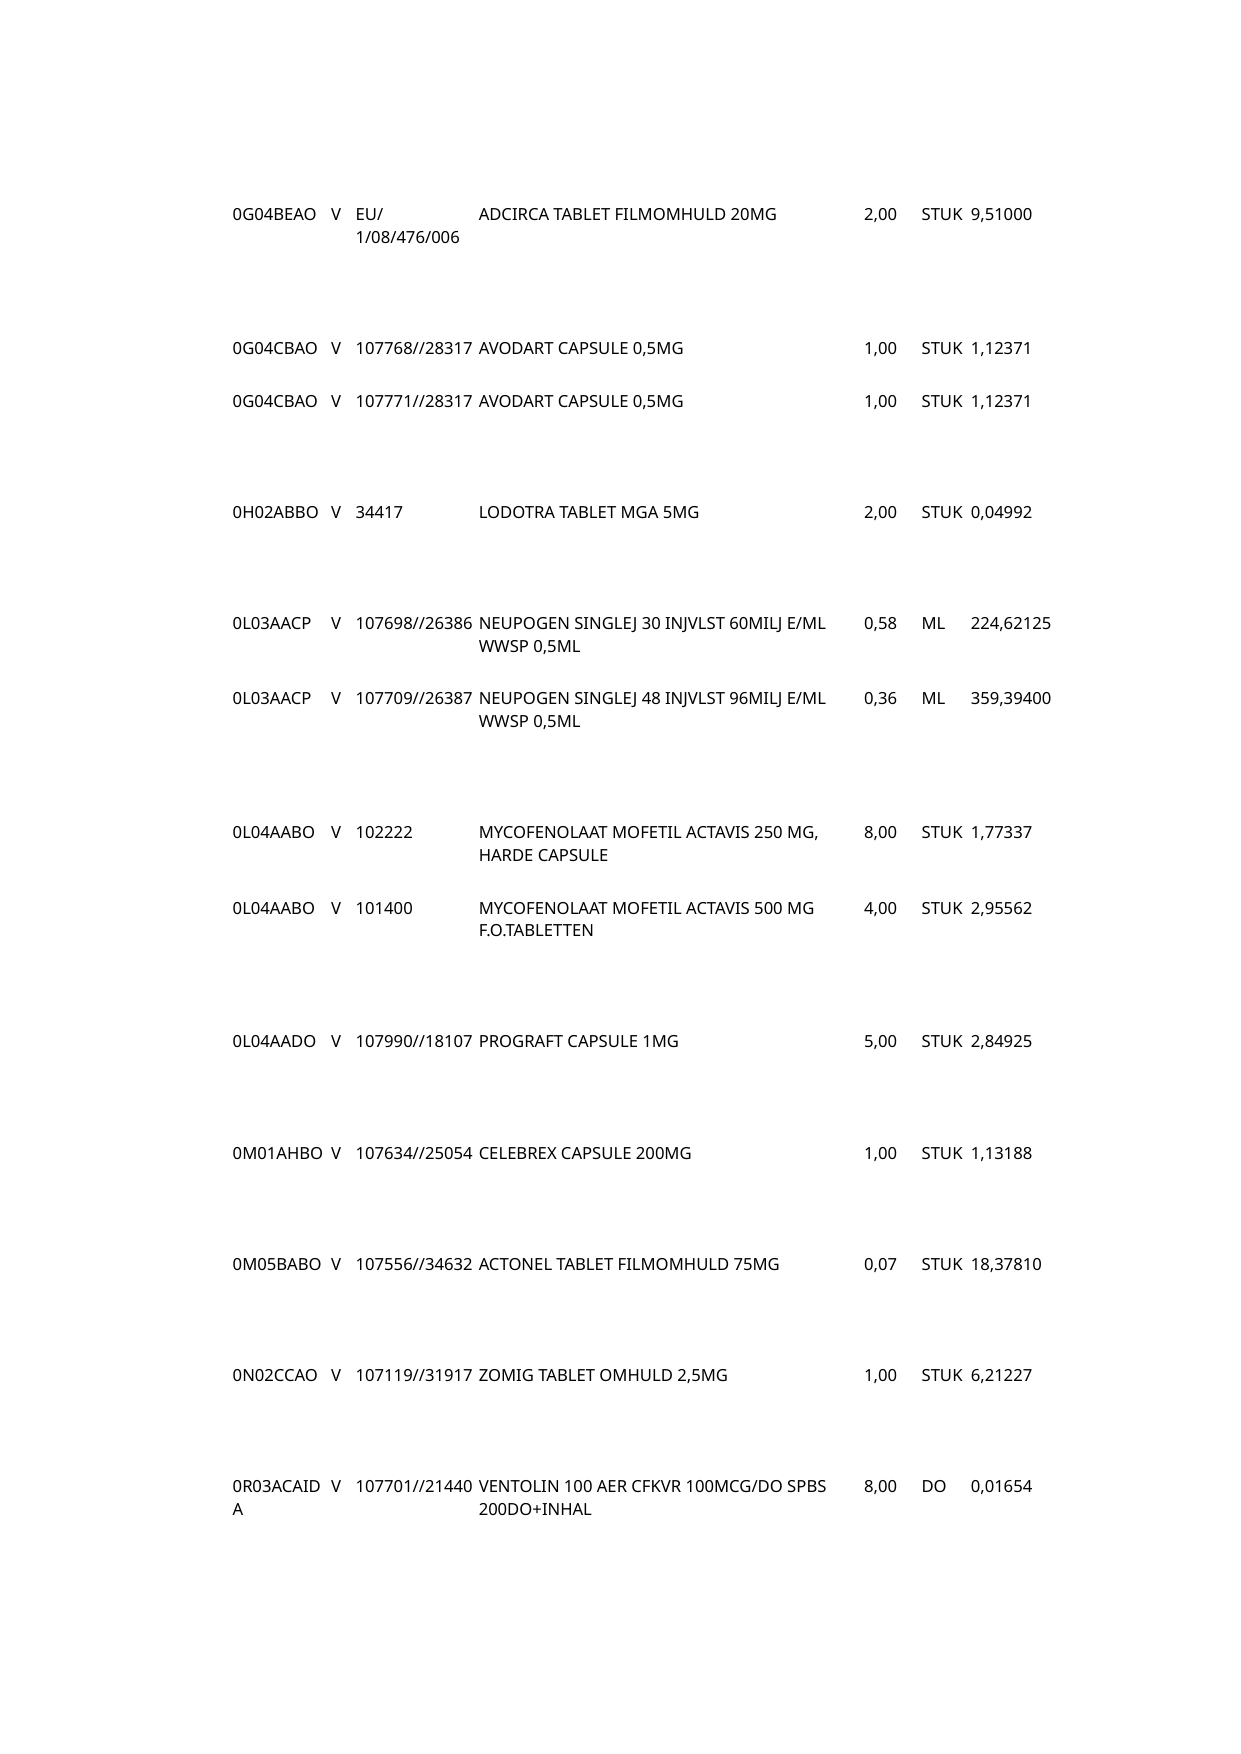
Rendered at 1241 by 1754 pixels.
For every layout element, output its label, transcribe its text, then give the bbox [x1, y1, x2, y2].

table_cell [355, 763, 478, 821]
table_cell V [331, 389, 355, 442]
table_cell STUK [921, 500, 971, 553]
table_cell 0N02CCAO [233, 1364, 331, 1416]
table_cell 1,00 [864, 337, 921, 389]
table_cell V [331, 337, 355, 389]
table_cell 0L04AABO [233, 896, 331, 972]
table_cell [864, 553, 921, 612]
table_cell [921, 1083, 971, 1141]
table_cell [864, 1416, 921, 1475]
table_cell [864, 1194, 921, 1252]
table_cell NEUPOGEN SINGLEJ 48 INJVLST 96MILJ E/ML WWSP 0,5ML [479, 687, 864, 762]
table_cell [864, 442, 921, 500]
table_cell [233, 150, 331, 203]
table_cell [355, 278, 478, 337]
table_cell [864, 1305, 921, 1363]
table_cell [355, 1305, 478, 1363]
table_cell [971, 1416, 1053, 1475]
table_cell STUK [921, 1141, 971, 1194]
table_cell [971, 763, 1053, 821]
table_cell [233, 1194, 331, 1252]
table_cell 0M01AHBO [233, 1141, 331, 1194]
table_cell ACTONEL TABLET FILMOMHULD 75MG [479, 1253, 864, 1305]
table_cell STUK [921, 1030, 971, 1083]
table_cell 0L03AACP [233, 612, 331, 687]
table_cell [971, 278, 1053, 337]
table_cell [355, 1194, 478, 1252]
table_cell 1,77337 [971, 821, 1053, 896]
table_cell [479, 442, 864, 500]
table_cell 0G04BEAO [233, 203, 331, 278]
table_cell [331, 763, 355, 821]
table_cell [921, 553, 971, 612]
table_cell [479, 1416, 864, 1475]
table_cell [331, 1416, 355, 1475]
table_cell [479, 1083, 864, 1141]
table_cell [921, 1416, 971, 1475]
table_cell [233, 442, 331, 500]
table_cell 1,00 [864, 389, 921, 442]
table_cell [921, 442, 971, 500]
table_cell STUK [921, 1364, 971, 1416]
table_cell [864, 1083, 921, 1141]
table_cell V [331, 896, 355, 972]
table_cell 359,39400 [971, 687, 1053, 762]
table_cell [331, 278, 355, 337]
table_cell 0L04AABO [233, 821, 331, 896]
table_cell V [331, 203, 355, 278]
table_cell 107768//28317 [355, 337, 478, 389]
table_cell 107556//34632 [355, 1253, 478, 1305]
table_cell 101400 [355, 896, 478, 972]
table_cell 1,13188 [971, 1141, 1053, 1194]
table_cell [864, 150, 921, 203]
table_cell [233, 763, 331, 821]
table_cell V [331, 1253, 355, 1305]
table_cell V [331, 821, 355, 896]
table_cell AVODART CAPSULE 0,5MG [479, 389, 864, 442]
table_cell [864, 763, 921, 821]
table_cell [233, 972, 331, 1030]
table_cell VENTOLIN 100 AER CFKVR 100MCG/DO SPBS 200DO+INHAL [479, 1475, 864, 1550]
table_cell [921, 150, 971, 203]
table_cell [355, 1416, 478, 1475]
table_cell [971, 150, 1053, 203]
table_cell [331, 972, 355, 1030]
table_cell 8,00 [864, 1475, 921, 1550]
table_cell 107709//26387 [355, 687, 478, 762]
table_cell 224,62125 [971, 612, 1053, 687]
table_cell 107119//31917 [355, 1364, 478, 1416]
table_cell 2,00 [864, 203, 921, 278]
table_cell [921, 763, 971, 821]
table_cell 9,51000 [971, 203, 1053, 278]
table_cell [971, 1305, 1053, 1363]
table_cell 0H02ABBO [233, 500, 331, 553]
table_cell ADCIRCA TABLET FILMOMHULD 20MG [479, 203, 864, 278]
table_cell [864, 972, 921, 1030]
table_cell 18,37810 [971, 1253, 1053, 1305]
table_cell [921, 278, 971, 337]
table_cell [355, 1083, 478, 1141]
table_cell 102222 [355, 821, 478, 896]
table_cell NEUPOGEN SINGLEJ 30 INJVLST 60MILJ E/ML WWSP 0,5ML [479, 612, 864, 687]
table_cell [233, 1083, 331, 1141]
table_cell STUK [921, 821, 971, 896]
table_cell [864, 278, 921, 337]
table_cell STUK [921, 337, 971, 389]
table_cell [331, 1083, 355, 1141]
table_cell 1,00 [864, 1141, 921, 1194]
table_cell [355, 442, 478, 500]
table_cell [971, 972, 1053, 1030]
table_cell ZOMIG TABLET OMHULD 2,5MG [479, 1364, 864, 1416]
table_cell [331, 442, 355, 500]
table_cell STUK [921, 1253, 971, 1305]
table_cell MYCOFENOLAAT MOFETIL ACTAVIS 250 MG, HARDE CAPSULE [479, 821, 864, 896]
table_cell 107771//28317 [355, 389, 478, 442]
table_cell 4,00 [864, 896, 921, 972]
table_cell [331, 1194, 355, 1252]
table_cell 2,84925 [971, 1030, 1053, 1083]
table_cell 0R03ACAIDA [233, 1475, 331, 1550]
table_cell [479, 1305, 864, 1363]
table_cell CELEBREX CAPSULE 200MG [479, 1141, 864, 1194]
table_cell [971, 442, 1053, 500]
table_cell 1,12371 [971, 337, 1053, 389]
table_cell [355, 150, 478, 203]
table_cell [479, 1194, 864, 1252]
table_cell STUK [921, 389, 971, 442]
table_cell 34417 [355, 500, 478, 553]
table_cell V [331, 612, 355, 687]
table_cell [479, 553, 864, 612]
table_cell STUK [921, 896, 971, 972]
table_cell DO [921, 1475, 971, 1550]
table_cell ML [921, 687, 971, 762]
table_cell [355, 553, 478, 612]
table_cell V [331, 687, 355, 762]
table_cell 1,00 [864, 1364, 921, 1416]
table_cell 0L03AACP [233, 687, 331, 762]
table_cell MYCOFENOLAAT MOFETIL ACTAVIS 500 MG F.O.TABLETTEN [479, 896, 864, 972]
table_cell [479, 150, 864, 203]
table_cell V [331, 1475, 355, 1550]
table_cell [233, 553, 331, 612]
table_cell V [331, 1364, 355, 1416]
table_cell 107634//25054 [355, 1141, 478, 1194]
table_cell V [331, 1030, 355, 1083]
table_cell 107990//18107 [355, 1030, 478, 1083]
table_cell [233, 278, 331, 337]
table_cell 107701//21440 [355, 1475, 478, 1550]
table_cell [331, 150, 355, 203]
table_cell PROGRAFT CAPSULE 1MG [479, 1030, 864, 1083]
table_cell [971, 1194, 1053, 1252]
table_cell [233, 1416, 331, 1475]
table_cell [331, 1305, 355, 1363]
table_cell 8,00 [864, 821, 921, 896]
table_cell 0M05BABO [233, 1253, 331, 1305]
table_cell 1,12371 [971, 389, 1053, 442]
table_cell 0,04992 [971, 500, 1053, 553]
table_cell 2,00 [864, 500, 921, 553]
table_cell 107698//26386 [355, 612, 478, 687]
table_cell [921, 1194, 971, 1252]
table_cell [921, 972, 971, 1030]
table_cell 0L04AADO [233, 1030, 331, 1083]
table_cell [971, 1083, 1053, 1141]
table_cell 0,07 [864, 1253, 921, 1305]
table_cell 0,36 [864, 687, 921, 762]
table_cell V [331, 500, 355, 553]
table_cell V [331, 1141, 355, 1194]
table_cell [479, 972, 864, 1030]
table_cell 2,95562 [971, 896, 1053, 972]
table_cell 0,01654 [971, 1475, 1053, 1550]
table_cell STUK [921, 203, 971, 278]
table_cell EU/1/08/476/006 [355, 203, 478, 278]
table_cell [971, 553, 1053, 612]
table_cell ML [921, 612, 971, 687]
table_cell 0G04CBAO [233, 337, 331, 389]
table_cell 0G04CBAO [233, 389, 331, 442]
table_cell [331, 553, 355, 612]
table_cell AVODART CAPSULE 0,5MG [479, 337, 864, 389]
table_cell LODOTRA TABLET MGA 5MG [479, 500, 864, 553]
table_cell [479, 278, 864, 337]
table_cell 0,58 [864, 612, 921, 687]
table_cell 6,21227 [971, 1364, 1053, 1416]
table_cell [921, 1305, 971, 1363]
table_cell [479, 763, 864, 821]
table_cell [355, 972, 478, 1030]
table_cell 5,00 [864, 1030, 921, 1083]
table_cell [233, 1305, 331, 1363]
